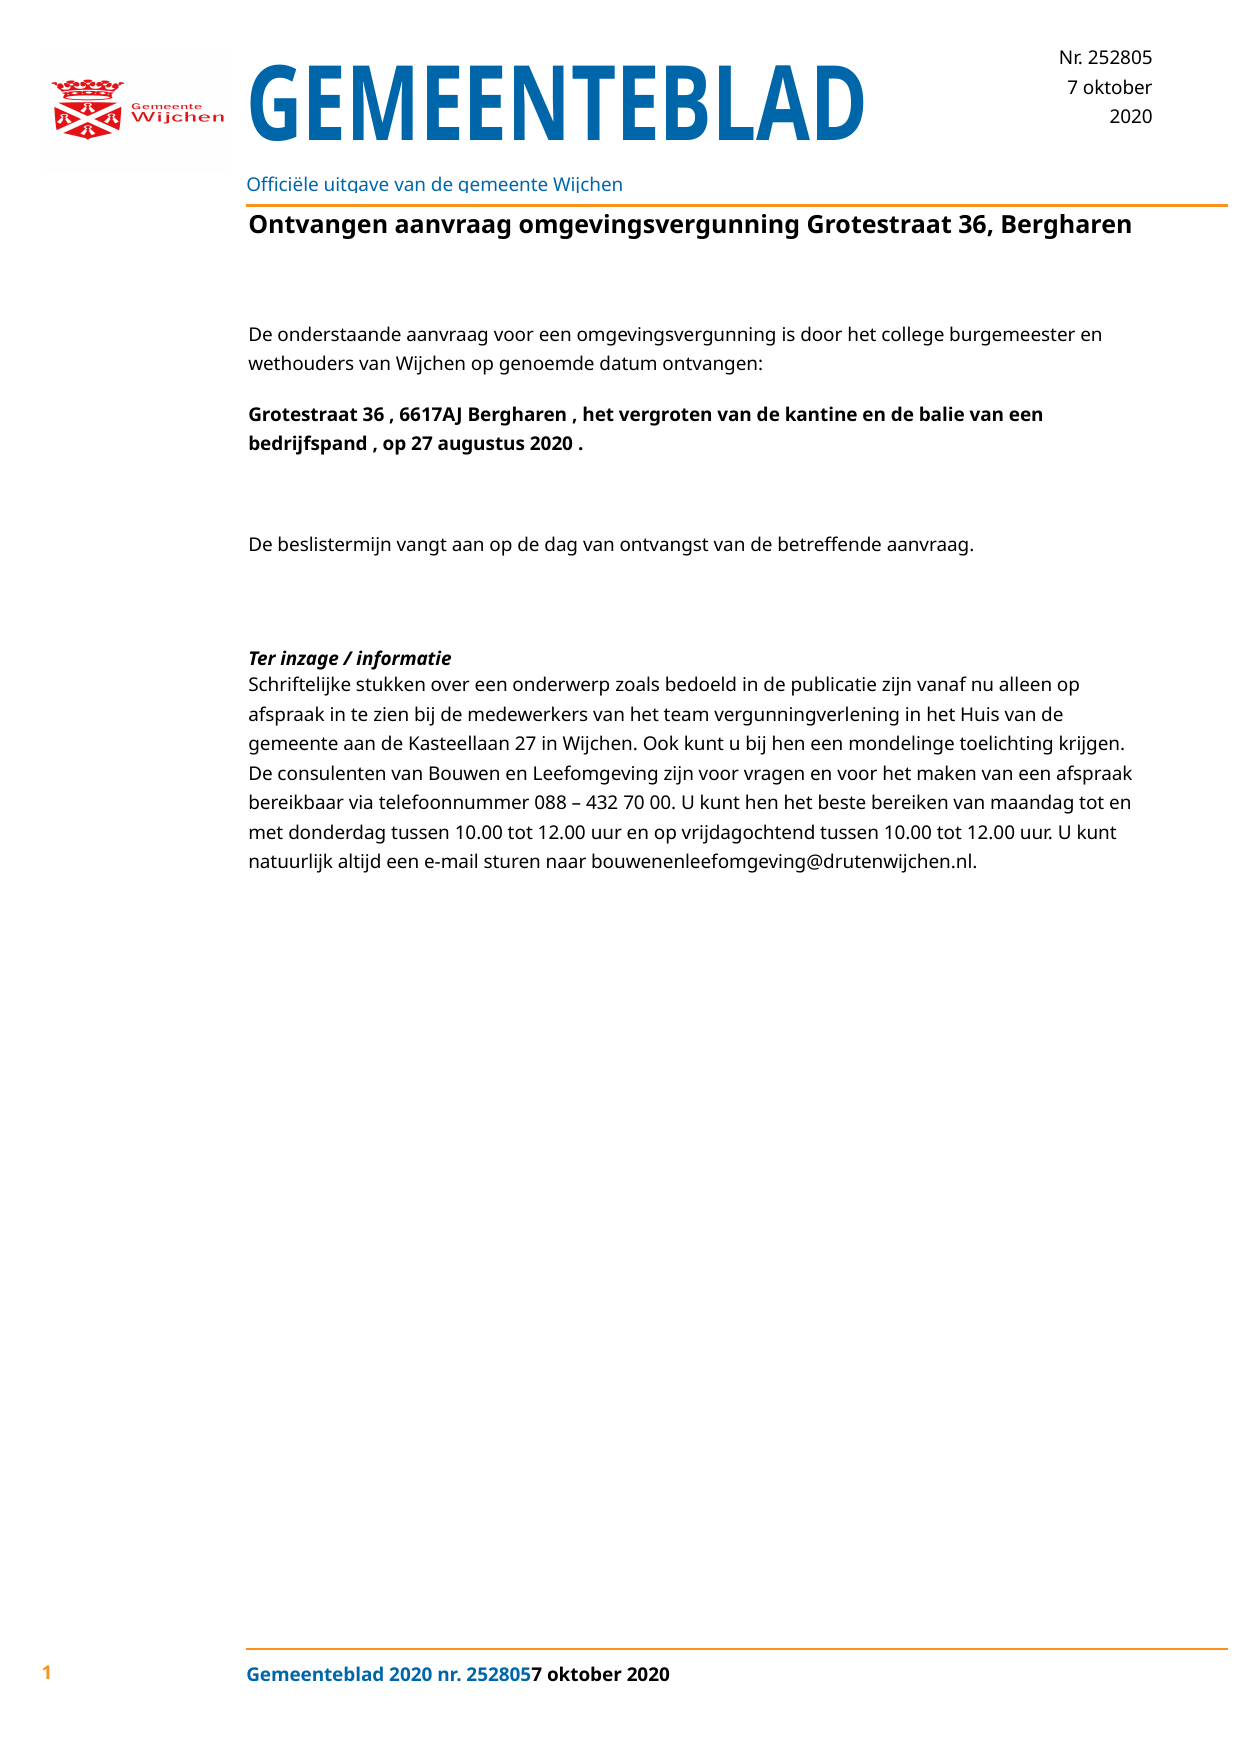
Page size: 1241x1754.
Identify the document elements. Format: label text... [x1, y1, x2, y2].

text De beslistermijn vangt aan op de dag van ontvangst van de betreffende aanvraag. [248, 531, 1152, 557]
text Ontvangen aanvraag omgevingsvergunning Grotestraat 36, Bergharen [248, 207, 1152, 241]
text Ter inzage / informatie [248, 646, 1152, 671]
text De onderstaande aanvraag voor een omgevingsvergunning is door het college burgemeester en wethouders van Wijchen op genoemde datum ontvangen: [248, 321, 1152, 376]
text Grotestraat 36 , 6617AJ Bergharen , het vergroten van de kantine en de balie van een bedrijfspand , op 27 augustus 2020 . [248, 401, 1152, 456]
picture [41, 47, 231, 172]
text Schriftelijke stukken over een onderwerp zoals bedoeld in de publicatie zijn vanaf nu alleen op afspraak in te zien bij de medewerkers van het team vergunningverlening in het Huis van de gemeente aan de Kasteellaan 27 in Wijchen. Ook kunt u bij hen een mondelinge toelichting krijgen. De consulenten van Bouwen en Leefomgeving zijn voor vragen en voor het maken van een afspraak bereikbaar via telefoonnummer 088 – 432 70 00. U kunt hen het beste bereiken van maandag tot en met donderdag tussen 10.00 tot 12.00 uur en op vrijdagochtend tussen 10.00 tot 12.00 uur. U kunt natuurlijk altijd een e-mail sturen naar bouwenenleefomgeving@drutenwijchen.nl. [248, 671, 1152, 874]
